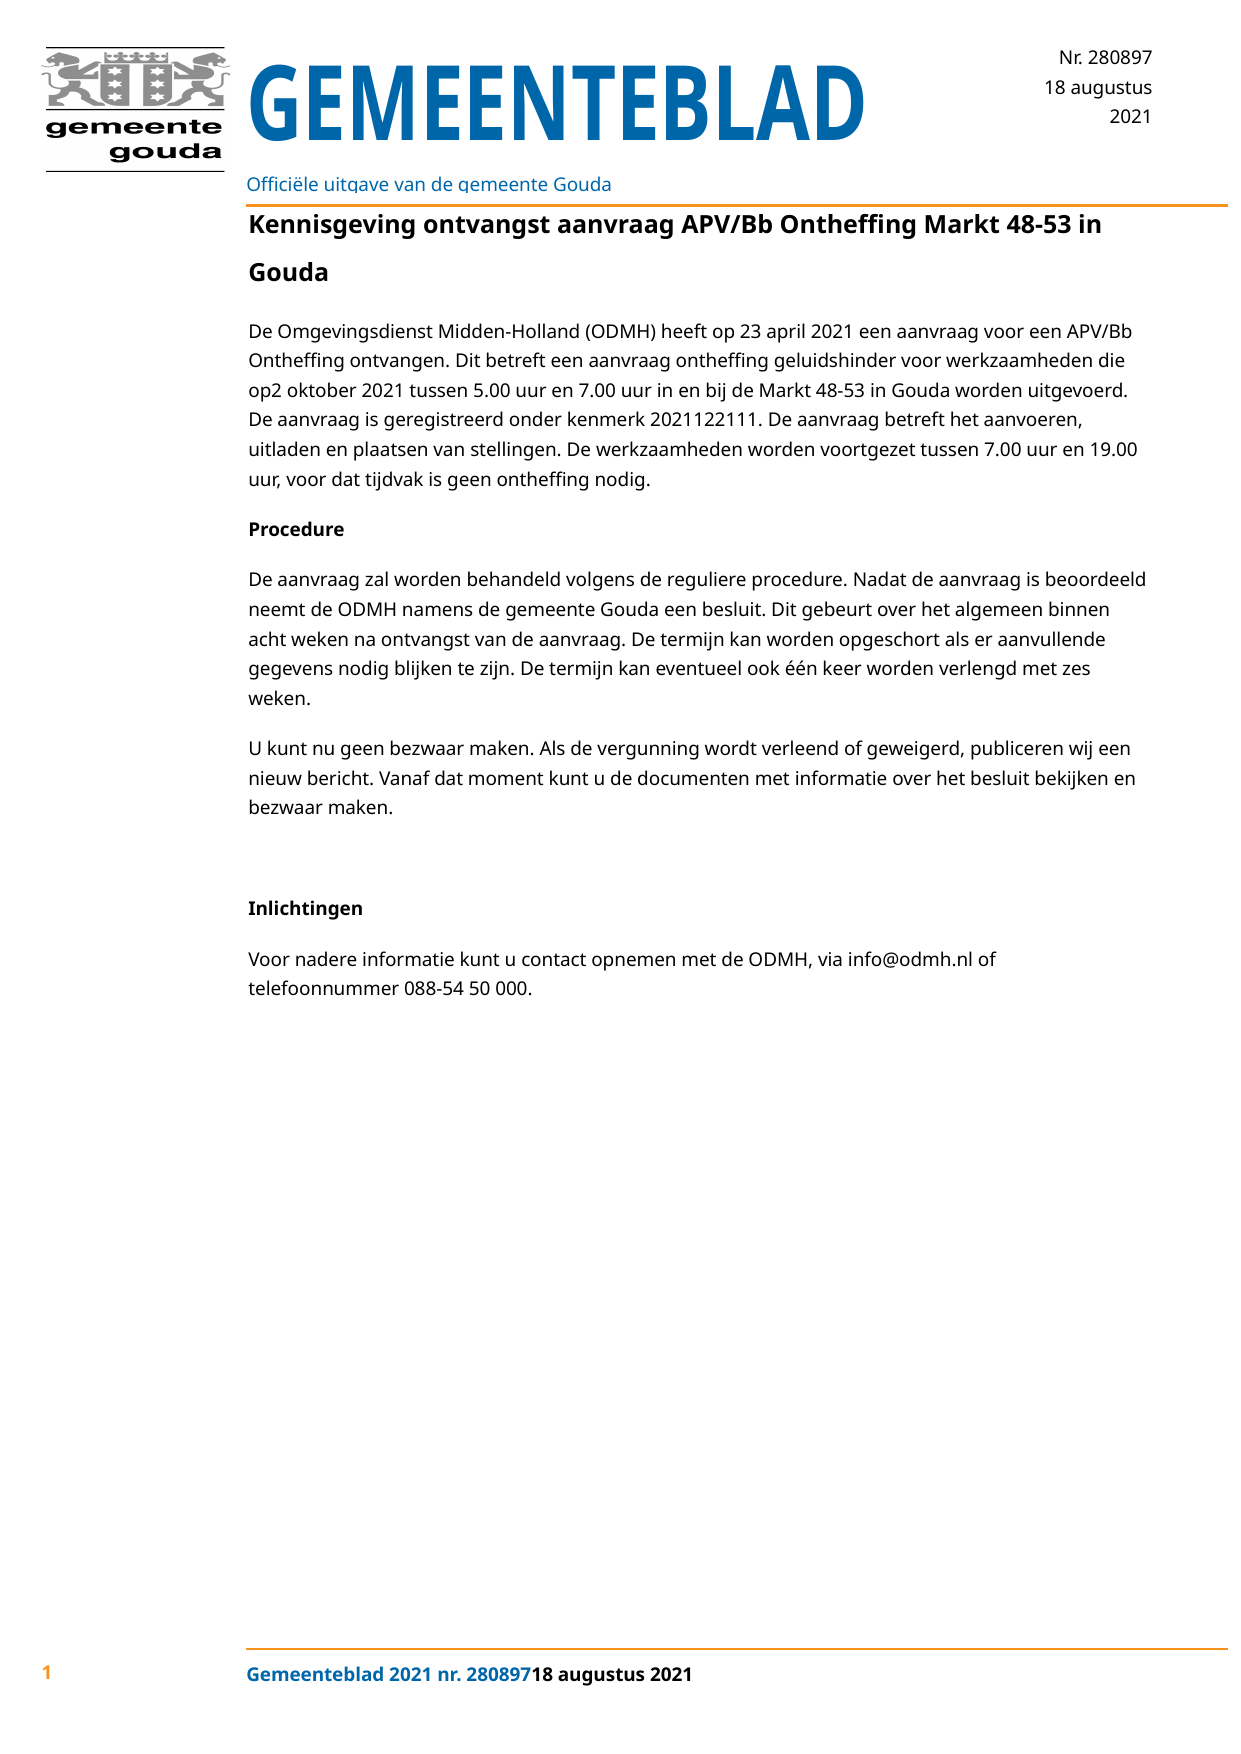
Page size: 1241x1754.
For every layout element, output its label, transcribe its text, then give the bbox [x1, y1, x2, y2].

text De Omgevingsdienst Midden-Holland (ODMH) heeft op 23 april 2021 een aanvraag voor een APV/Bb Ontheffing ontvangen. Dit betreft een aanvraag ontheffing geluidshinder voor werkzaamheden die op2 oktober 2021 tussen 5.00 uur en 7.00 uur in en bij de Markt 48-53 in Gouda worden uitgevoerd. De aanvraag is geregistreerd onder kenmerk 2021122111. De aanvraag betreft het aanvoeren, uitladen en plaatsen van stellingen. De werkzaamheden worden voortgezet tussen 7.00 uur en 19.00 uur, voor dat tijdvak is geen ontheffing nodig. [248, 318, 1152, 492]
text U kunt nu geen bezwaar maken. Als de vergunning wordt verleend of geweigerd, publiceren wij een nieuw bericht. Vanaf dat moment kunt u de documenten met informatie over het besluit bekijken en bezwaar maken. [248, 735, 1152, 820]
text Kennisgeving ontvangst aanvraag APV/Bb Ontheffing Markt 48-53 in Gouda [248, 207, 1152, 288]
text Inlichtingen [248, 895, 1152, 921]
text Procedure [248, 516, 1152, 542]
text Voor nadere informatie kunt u contact opnemen met de ODMH, via info@odmh.nl of telefoonnummer 088-54 50 000. [248, 946, 1152, 1001]
text De aanvraag zal worden behandeld volgens de reguliere procedure. Nadat de aanvraag is beoordeeld neemt de ODMH namens de gemeente Gouda een besluit. Dit gebeurt over het algemeen binnen acht weken na ontvangst van de aanvraag. De termijn kan worden opgeschort als er aanvullende gegevens nodig blijken te zijn. De termijn kan eventueel ook één keer worden verlengd met zes weken. [248, 567, 1152, 711]
picture [41, 47, 231, 172]
